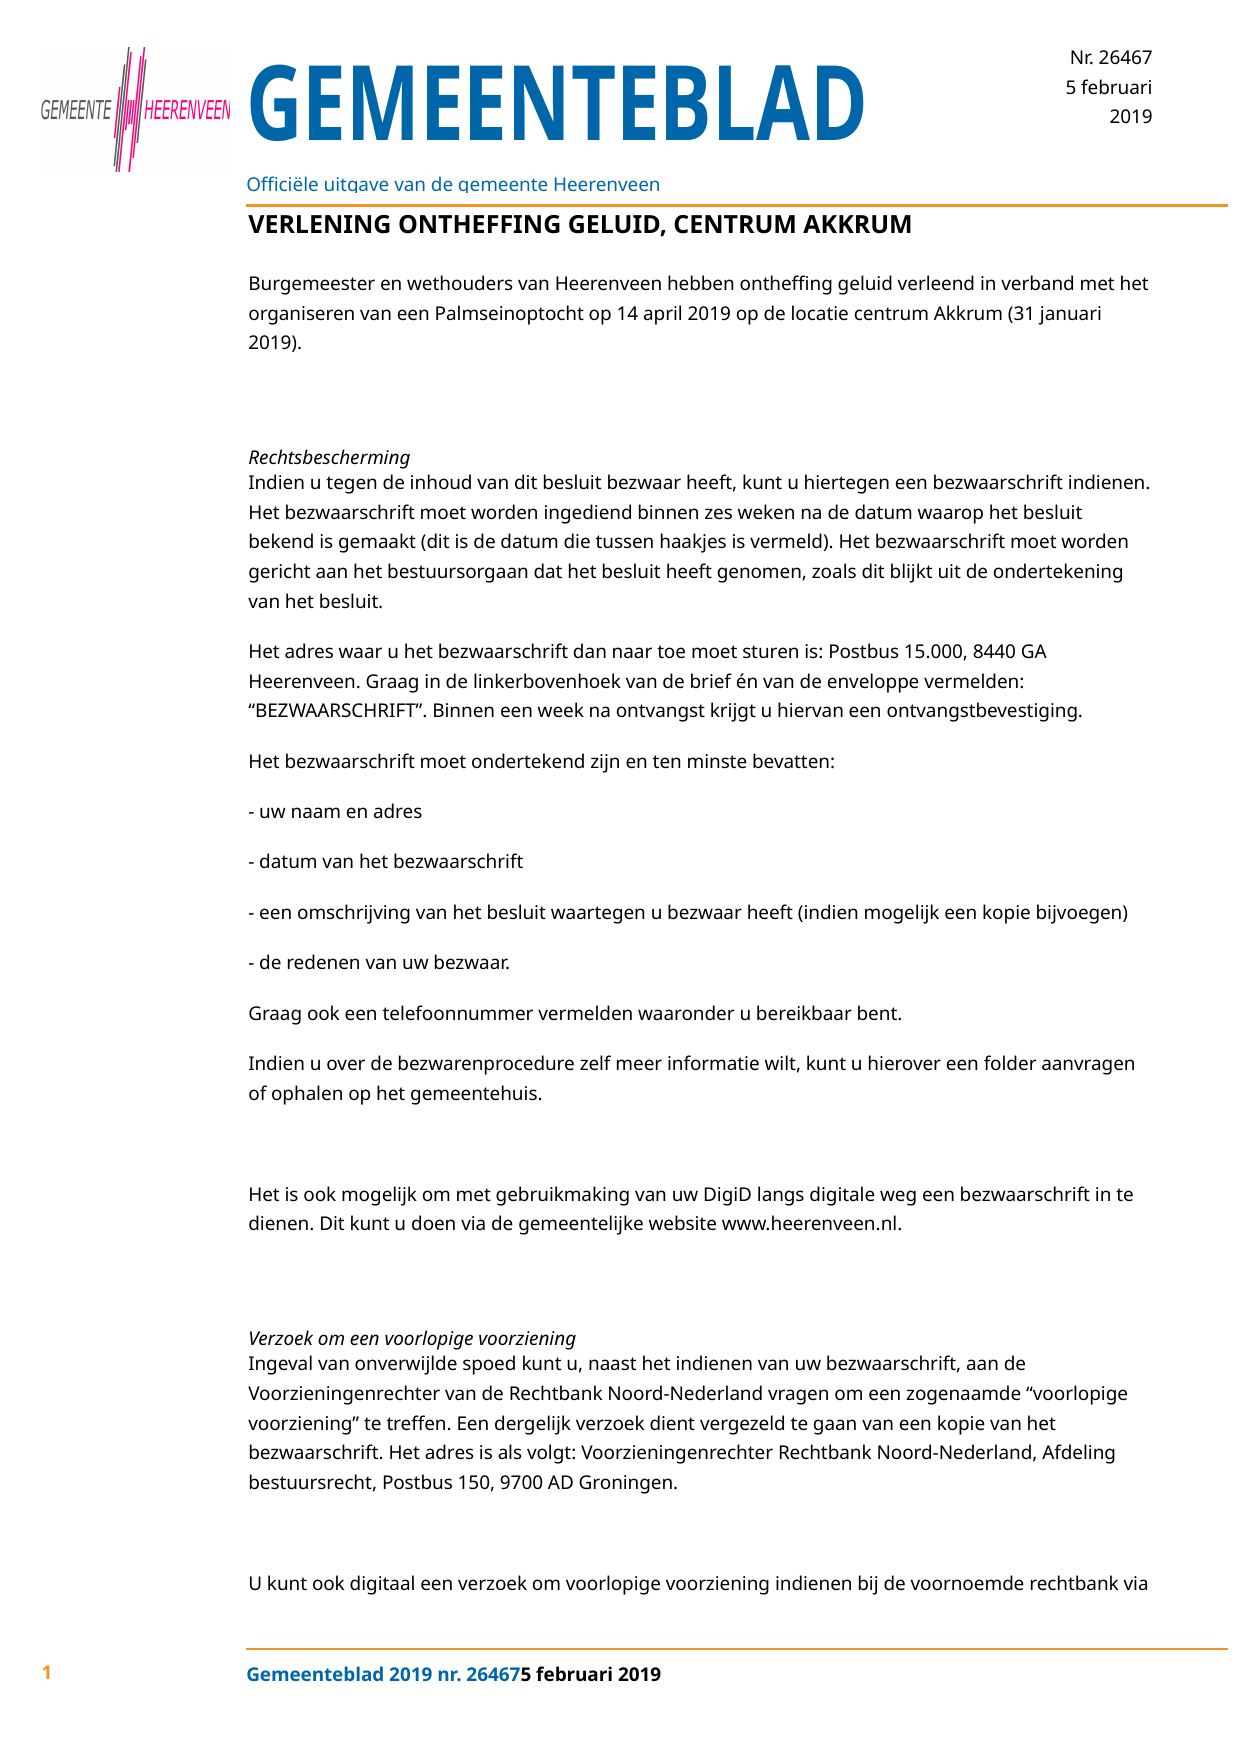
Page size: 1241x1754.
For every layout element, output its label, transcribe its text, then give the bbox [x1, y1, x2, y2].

text VERLENING ONTHEFFING GELUID, CENTRUM AKKRUM [248, 207, 1152, 241]
text Burgemeester en wethouders van Heerenveen hebben ontheffing geluid verleend in verband met het organiseren van een Palmseinoptocht op 14 april 2019 op de locatie centrum Akkrum (31 januari 2019). [248, 270, 1152, 355]
text Rechtsbescherming [248, 444, 1152, 469]
text Graag ook een telefoonnummer vermelden waaronder u bereikbaar bent. [248, 1000, 1152, 1026]
text Indien u over de bezwarenprocedure zelf meer informatie wilt, kunt u hierover een folder aanvragen of ophalen op het gemeentehuis. [248, 1050, 1152, 1106]
text U kunt ook digitaal een verzoek om voorlopige voorziening indienen bij de voornoemde rechtbank via [248, 1570, 1152, 1595]
text - een omschrijving van het besluit waartegen u bezwaar heeft (indien mogelijk een kopie bijvoegen) [248, 899, 1152, 925]
text - uw naam en adres [248, 798, 1152, 824]
picture [41, 47, 231, 172]
text Het is ook mogelijk om met gebruikmaking van uw DigiD langs digitale weg een bezwaarschrift in te dienen. Dit kunt u doen via de gemeentelijke website www.heerenveen.nl. [248, 1181, 1152, 1236]
text Verzoek om een voorlopige voorziening [248, 1325, 1152, 1351]
text - de redenen van uw bezwaar. [248, 949, 1152, 975]
text Indien u tegen de inhoud van dit besluit bezwaar heeft, kunt u hiertegen een bezwaarschrift indienen. Het bezwaarschrift moet worden ingediend binnen zes weken na de datum waarop het besluit bekend is gemaakt (dit is de datum die tussen haakjes is vermeld). Het bezwaarschrift moet worden gericht aan het bestuursorgaan dat het besluit heeft genomen, zoals dit blijkt uit de ondertekening van het besluit. [248, 469, 1152, 614]
text Ingeval van onverwijlde spoed kunt u, naast het indienen van uw bezwaarschrift, aan de Voorzieningenrechter van de Rechtbank Noord-Nederland vragen om een zogenaamde “voorlopige voorziening” te treffen. Een dergelijk verzoek dient vergezeld te gaan van een kopie van het bezwaarschrift. Het adres is als volgt: Voorzieningenrechter Rechtbank Noord-Nederland, Afdeling bestuursrecht, Postbus 150, 9700 AD Groningen. [248, 1351, 1152, 1494]
text - datum van het bezwaarschrift [248, 849, 1152, 874]
text Het adres waar u het bezwaarschrift dan naar toe moet sturen is: Postbus 15.000, 8440 GA Heerenveen. Graag in de linkerbovenhoek van de brief én van de enveloppe vermelden: “BEZWAARSCHRIFT”. Binnen een week na ontvangst krijgt u hiervan een ontvangstbevestiging. [248, 638, 1152, 723]
text Het bezwaarschrift moet ondertekend zijn en ten minste bevatten: [248, 748, 1152, 774]
